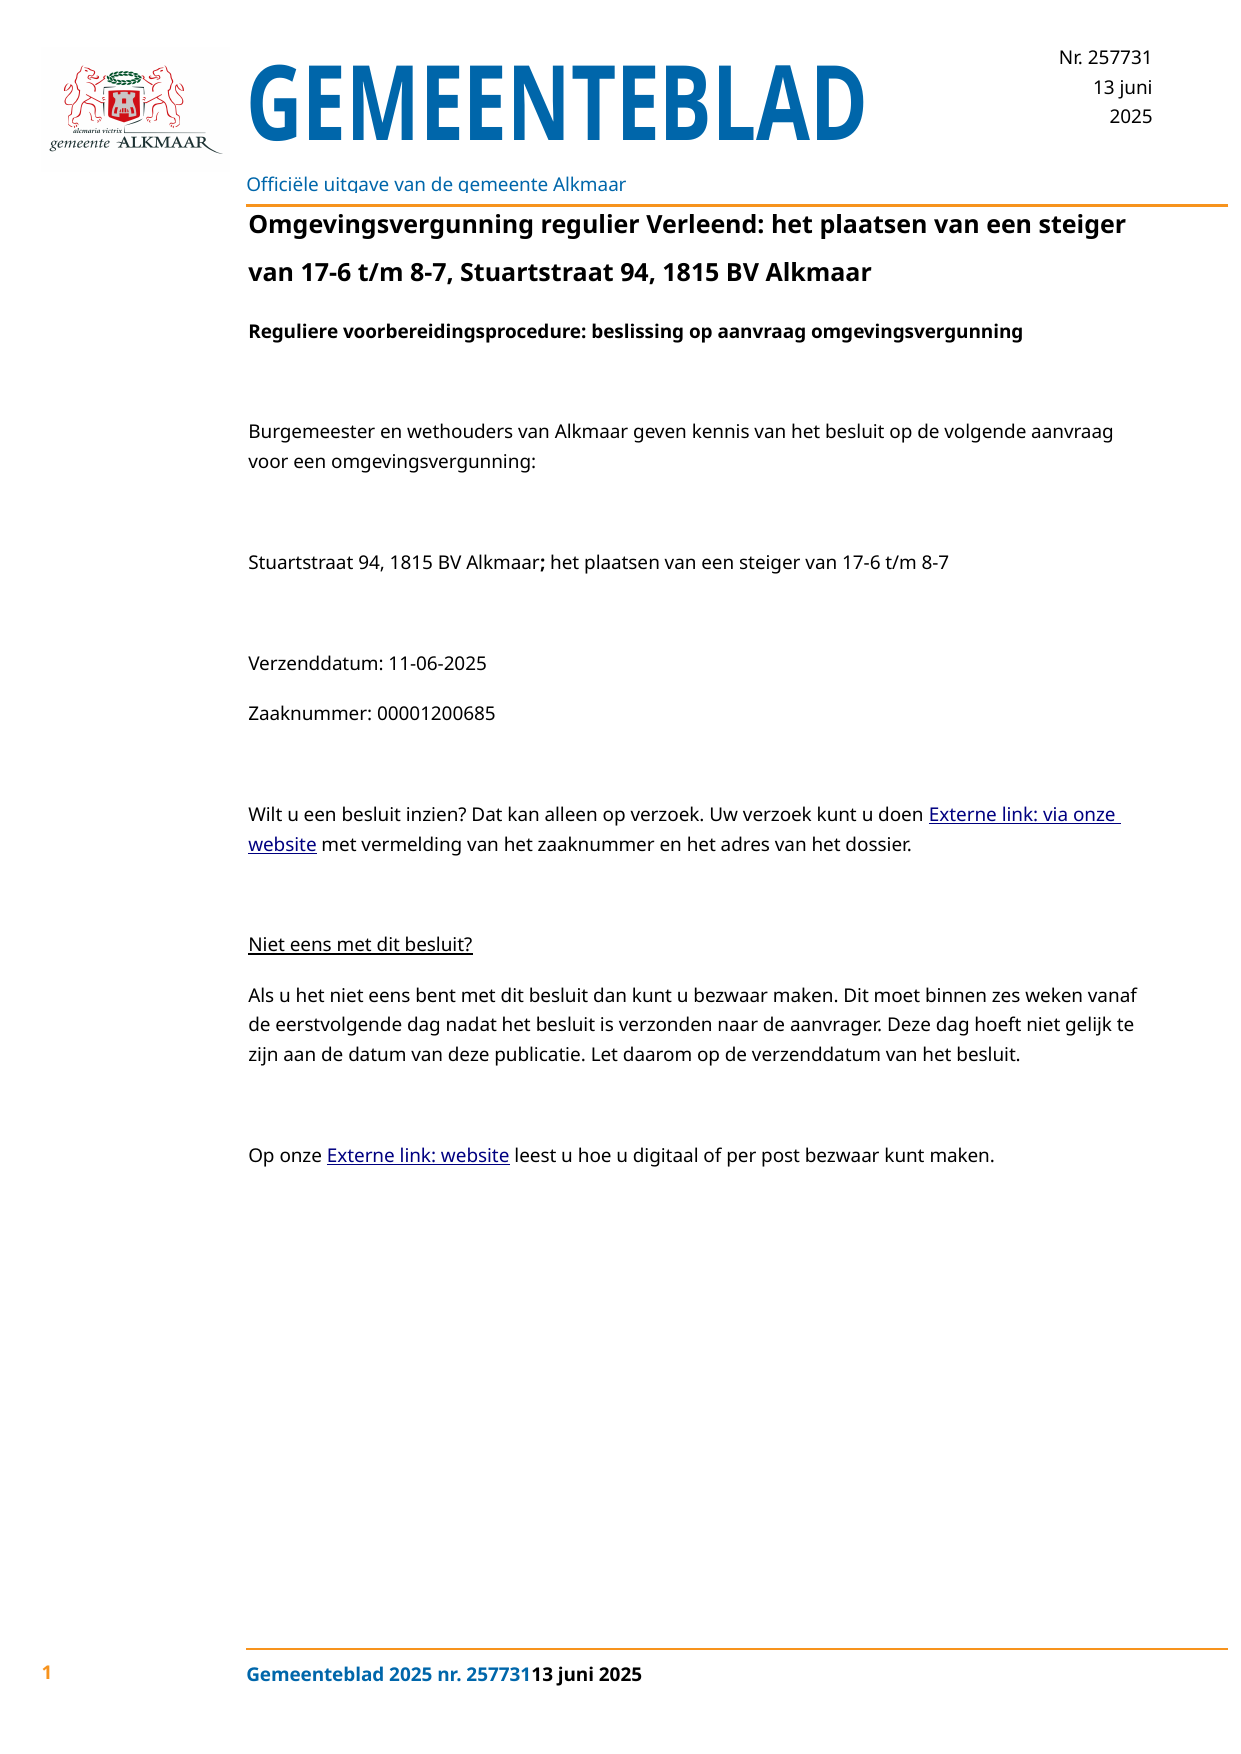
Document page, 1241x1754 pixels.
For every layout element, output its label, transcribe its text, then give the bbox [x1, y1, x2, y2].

text Burgemeester en wethouders van Alkmaar geven kennis van het besluit op de volgende aanvraag voor een omgevingsvergunning: [248, 419, 1152, 474]
picture [41, 47, 231, 172]
text Niet eens met dit besluit? [248, 932, 1152, 957]
text Op onze Externe link: website leest u hoe u digitaal of per post bezwaar kunt maken. [248, 1142, 1152, 1168]
text Wilt u een besluit inzien? Dat kan alleen op verzoek. Uw verzoek kunt u doen Externe link: via onze website met vermelding van het zaaknummer en het adres van het dossier. [248, 801, 1152, 857]
text Stuartstraat 94, 1815 BV Alkmaar; het plaatsen van een steiger van 17-6 t/m 8-7 [248, 549, 1152, 575]
text Als u het niet eens bent met dit besluit dan kunt u bezwaar maken. Dit moet binnen zes weken vanaf de eerstvolgende dag nadat het besluit is verzonden naar de aanvrager. Deze dag hoeft niet gelijk te zijn aan de datum van deze publicatie. Let daarom op de verzenddatum van het besluit. [248, 982, 1152, 1067]
text Omgevingsvergunning regulier Verleend: het plaatsen van een steiger van 17-6 t/m 8-7, Stuartstraat 94, 1815 BV Alkmaar [248, 207, 1152, 288]
text Verzenddatum: 11-06-2025 [248, 650, 1152, 676]
text Reguliere voorbereidingsprocedure: beslissing op aanvraag omgevingsvergunning [248, 318, 1152, 344]
text Zaaknummer: 00001200685 [248, 700, 1152, 726]
